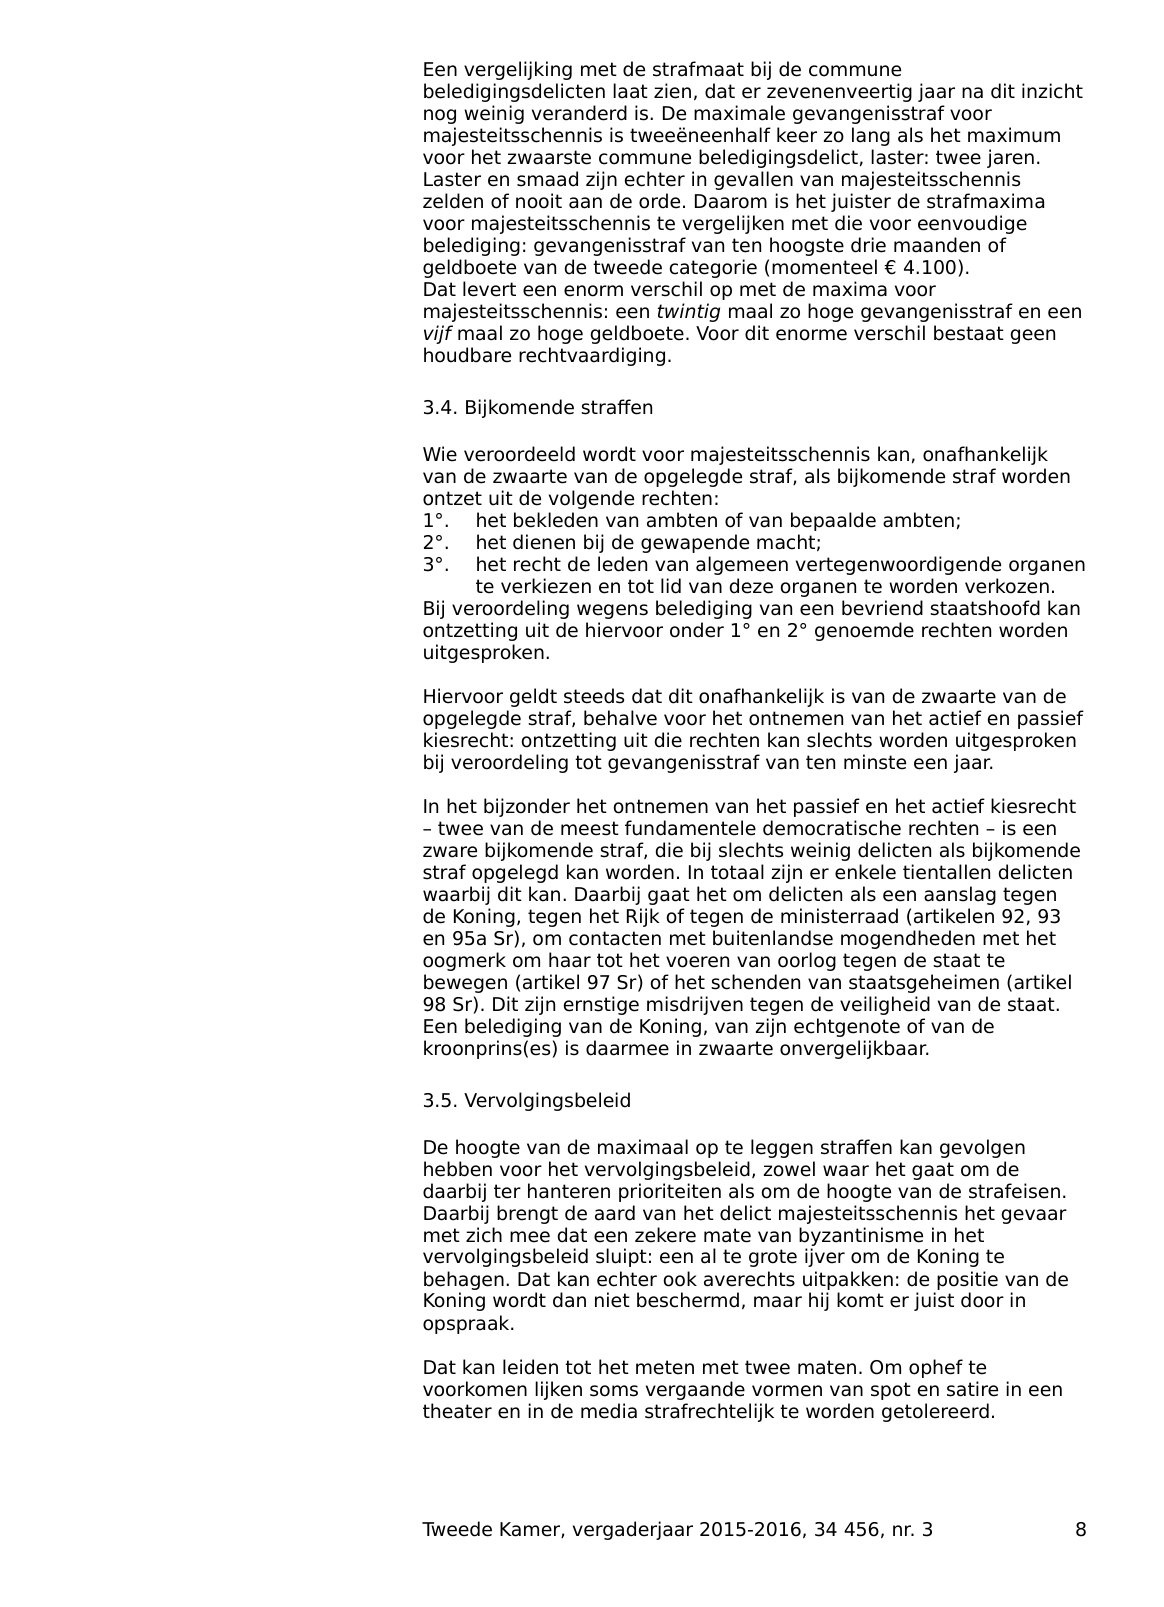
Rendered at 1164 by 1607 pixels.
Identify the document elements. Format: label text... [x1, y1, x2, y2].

text Wie veroordeeld wordt voor majesteitsschennis kan, onafhankelijk van de zwaarte van de opgelegde straf, als bijkomende straf worden ontzet uit de volgende rechten: [422, 444, 1087, 510]
text Hiervoor geldt steeds dat dit onafhankelijk is van de zwaarte van de opgelegde straf, behalve voor het ontnemen van het actief en passief kiesrecht: ontzetting uit die rechten kan slechts worden uitgesproken bij veroordeling tot gevangenisstraf van ten minste een jaar. [422, 686, 1087, 774]
text Dat levert een enorm verschil op met de maxima voor majesteitsschennis: een twintig maal zo hoge gevangenisstraf en een vijf maal zo hoge geldboete. Voor dit enorme verschil bestaat geen houdbare rechtvaardiging. [422, 279, 1087, 367]
subtitle 3.5. Vervolgingsbeleid [422, 1089, 1087, 1112]
text De hoogte van de maximaal op te leggen straffen kan gevolgen hebben voor het vervolgingsbeleid, zowel waar het gaat om de daarbij ter hanteren prioriteiten als om de hoogte van de strafeisen. Daarbij brengt de aard van het delict majesteitsschennis het gevaar met zich mee dat een zekere mate van byzantinisme in het vervolgingsbeleid sluipt: een al te grote ijver om de Koning te behagen. Dat kan echter ook averechts uitpakken: de positie van de Koning wordt dan niet beschermd, maar hij komt er juist door in opspraak. [422, 1137, 1087, 1334]
text In het bijzonder het ontnemen van het passief en het actief kiesrecht – twee van de meest fundamentele democratische rechten – is een zware bijkomende straf, die bij slechts weinig delicten als bijkomende straf opgelegd kan worden. In totaal zijn er enkele tientallen delicten waarbij dit kan. Daarbij gaat het om delicten als een aanslag tegen de Koning, tegen het Rijk of tegen de ministerraad (artikelen 92, 93 en 95a Sr), om contacten met buitenlandse mogendheden met het oogmerk om haar tot het voeren van oorlog tegen de staat te bewegen (artikel 97 Sr) of het schenden van staatsgeheimen (artikel 98 Sr). Dit zijn ernstige misdrijven tegen de veiligheid van de staat. Een belediging van de Koning, van zijn echtgenote of van de kroonprins(es) is daarmee in zwaarte onvergelijkbaar. [422, 796, 1087, 1059]
text 1°. het bekleden van ambten of van bepaalde ambten; [422, 510, 1087, 532]
text Dat kan leiden tot het meten met twee maten. Om ophef te voorkomen lijken soms vergaande vormen van spot en satire in een theater en in de media strafrechtelijk te worden getolereerd. [422, 1357, 1087, 1422]
text 3°. het recht de leden van algemeen vertegenwoordigende organen te verkiezen en tot lid van deze organen te worden verkozen. [422, 554, 1087, 598]
text Een vergelijking met de strafmaat bij de commune beledigingsdelicten laat zien, dat er zevenenveertig jaar na dit inzicht nog weinig veranderd is. De maximale gevangenisstraf voor majesteitsschennis is tweeëneenhalf keer zo lang als het maximum voor het zwaarste commune beledigingsdelict, laster: twee jaren. Laster en smaad zijn echter in gevallen van majesteitsschennis zelden of nooit aan de orde. Daarom is het juister de strafmaxima voor majesteitsschennis te vergelijken met die voor eenvoudige belediging: gevangenisstraf van ten hoogste drie maanden of geldboete van de tweede categorie (momenteel € 4.100). [422, 59, 1087, 279]
text Bij veroordeling wegens belediging van een bevriend staatshoofd kan ontzetting uit de hiervoor onder 1° en 2° genoemde rechten worden uitgesproken. [422, 598, 1087, 663]
text 2°. het dienen bij de gewapende macht; [422, 532, 1087, 554]
subtitle 3.4. Bijkomende straffen [422, 397, 1087, 419]
